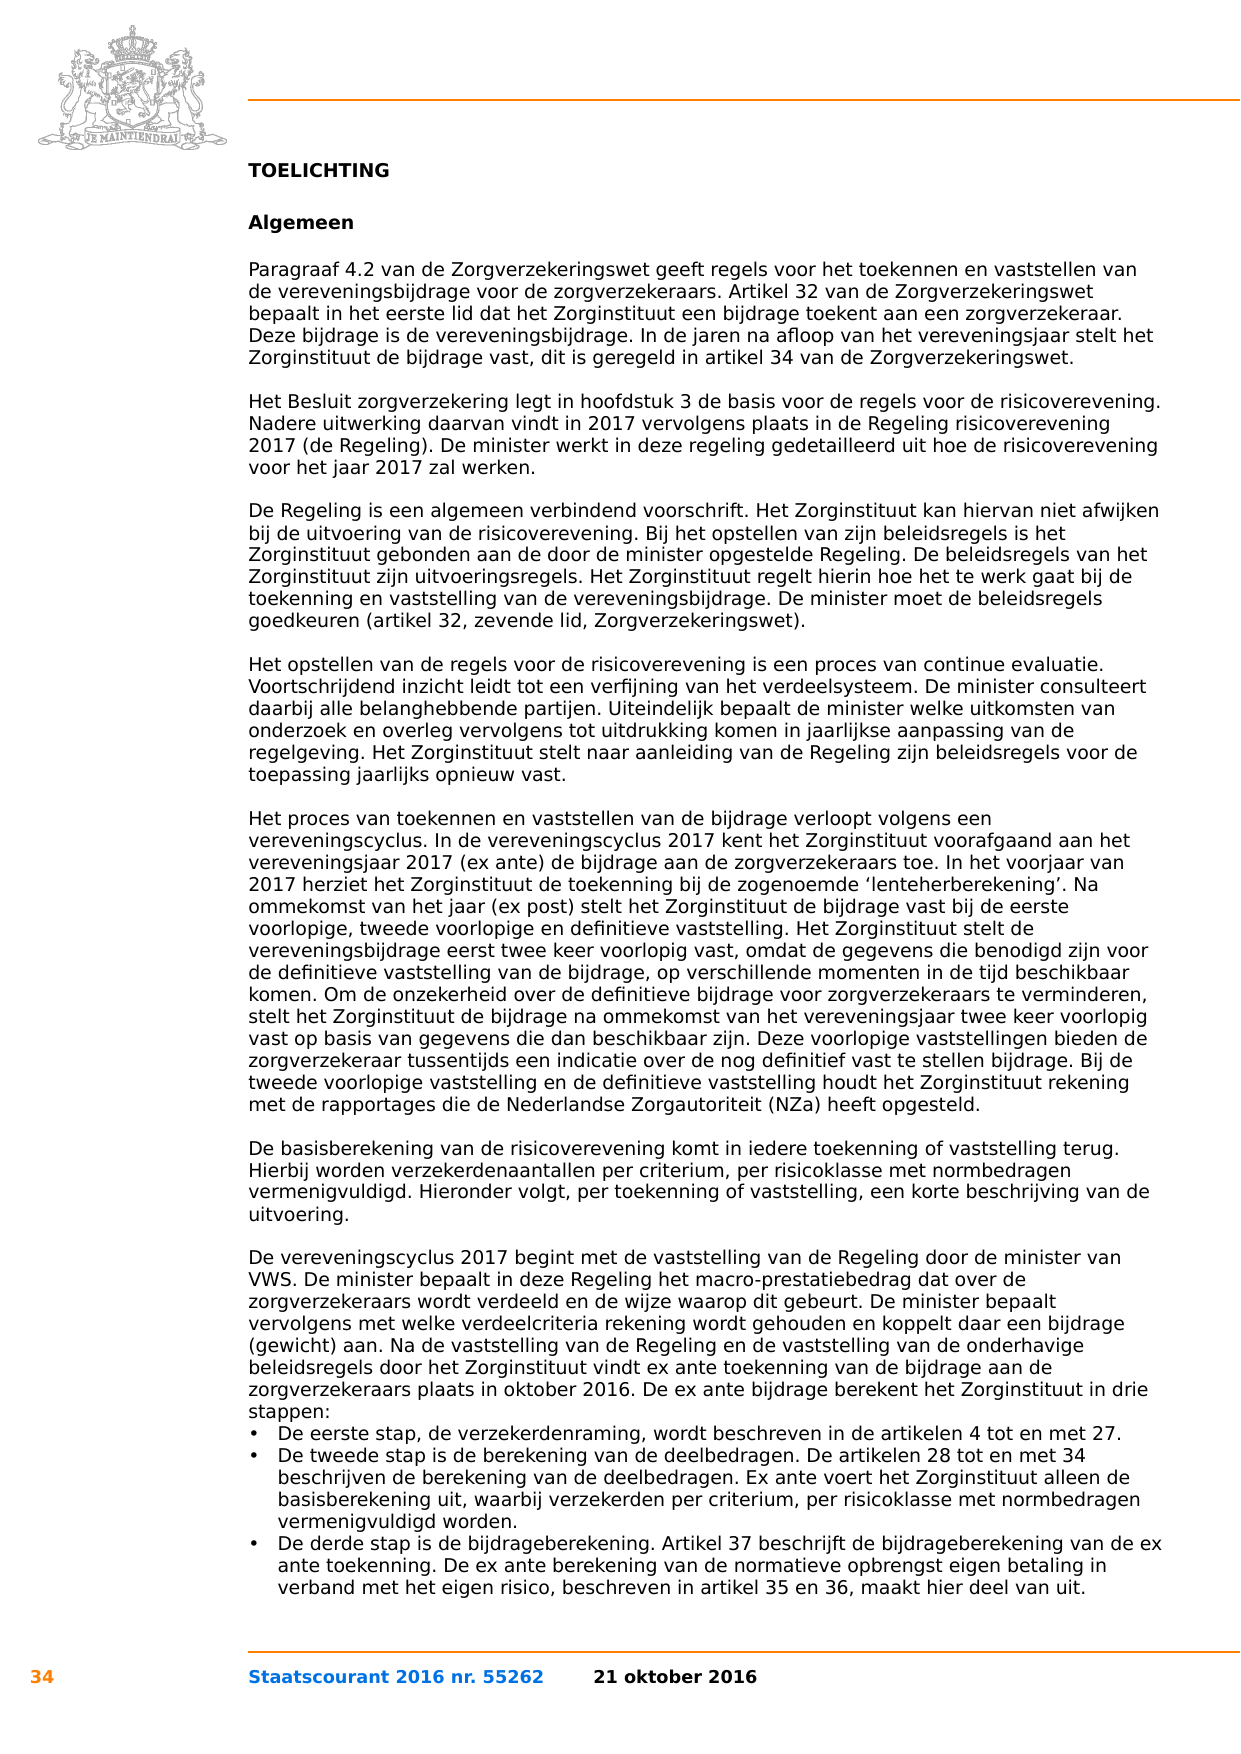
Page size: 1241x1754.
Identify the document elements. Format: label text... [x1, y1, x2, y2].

text • De derde stap is de bijdrageberekening. Artikel 37 beschrijft de bijdrageberekening van de ex ante toekenning. De ex ante berekening van de normatieve opbrengst eigen betaling in verband met het eigen risico, beschreven in artikel 35 en 36, maakt hier deel van uit. [248, 1533, 1163, 1599]
subtitle Algemeen [248, 212, 1163, 234]
subtitle TOELICHTING [248, 160, 1163, 182]
text Paragraaf 4.2 van de Zorgverzekeringswet geeft regels voor het toekennen en vaststellen van de vereveningsbijdrage voor de zorgverzekeraars. Artikel 32 van de Zorgverzekeringswet bepaalt in het eerste lid dat het Zorginstituut een bijdrage toekent aan een zorgverzekeraar. Deze bijdrage is de vereveningsbijdrage. In de jaren na afloop van het vereveningsjaar stelt het Zorginstituut de bijdrage vast, dit is geregeld in artikel 34 van de Zorgverzekeringswet. [248, 259, 1163, 369]
text • De eerste stap, de verzekerdenraming, wordt beschreven in de artikelen 4 tot en met 27. [248, 1423, 1163, 1445]
text • De tweede stap is de berekening van de deelbedragen. De artikelen 28 tot en met 34 beschrijven de berekening van de deelbedragen. Ex ante voert het Zorginstituut alleen de basisberekening uit, waarbij verzekerden per criterium, per risicoklasse met normbedragen vermenigvuldigd worden. [248, 1445, 1163, 1533]
text De Regeling is een algemeen verbindend voorschrift. Het Zorginstituut kan hiervan niet afwijken bij de uitvoering van de risicoverevening. Bij het opstellen van zijn beleidsregels is het Zorginstituut gebonden aan de door de minister opgestelde Regeling. De beleidsregels van het Zorginstituut zijn uitvoeringsregels. Het Zorginstituut regelt hierin hoe het te werk gaat bij de toekenning en vaststelling van de vereveningsbijdrage. De minister moet de beleidsregels goedkeuren (artikel 32, zevende lid, Zorgverzekeringswet). [248, 500, 1163, 632]
text De vereveningscyclus 2017 begint met de vaststelling van de Regeling door de minister van VWS. De minister bepaalt in deze Regeling het macro-prestatiebedrag dat over de zorgverzekeraars wordt verdeeld en de wijze waarop dit gebeurt. De minister bepaalt vervolgens met welke verdeelcriteria rekening wordt gehouden en koppelt daar een bijdrage (gewicht) aan. Na de vaststelling van de Regeling en de vaststelling van de onderhavige beleidsregels door het Zorginstituut vindt ex ante toekenning van de bijdrage aan de zorgverzekeraars plaats in oktober 2016. De ex ante bijdrage berekent het Zorginstituut in drie stappen: [248, 1247, 1163, 1423]
text Het opstellen van de regels voor de risicoverevening is een proces van continue evaluatie. Voortschrijdend inzicht leidt tot een verfijning van het verdeelsysteem. De minister consulteert daarbij alle belanghebbende partijen. Uiteindelijk bepaalt de minister welke uitkomsten van onderzoek en overleg vervolgens tot uitdrukking komen in jaarlijkse aanpassing van de regelgeving. Het Zorginstituut stelt naar aanleiding van de Regeling zijn beleidsregels voor de toepassing jaarlijks opnieuw vast. [248, 654, 1163, 786]
text De basisberekening van de risicoverevening komt in iedere toekenning of vaststelling terug. Hierbij worden verzekerdenaantallen per criterium, per risicoklasse met normbedragen vermenigvuldigd. Hieronder volgt, per toekenning of vaststelling, een korte beschrijving van de uitvoering. [248, 1137, 1163, 1225]
text Het Besluit zorgverzekering legt in hoofdstuk 3 de basis voor de regels voor de risicoverevening. Nadere uitwerking daarvan vindt in 2017 vervolgens plaats in de Regeling risicoverevening 2017 (de Regeling). De minister werkt in deze regeling gedetailleerd uit hoe de risicoverevening voor het jaar 2017 zal werken. [248, 391, 1163, 478]
picture [38, 25, 227, 150]
text Het proces van toekennen en vaststellen van de bijdrage verloopt volgens een vereveningscyclus. In de vereveningscyclus 2017 kent het Zorginstituut voorafgaand aan het vereveningsjaar 2017 (ex ante) de bijdrage aan de zorgverzekeraars toe. In het voorjaar van 2017 herziet het Zorginstituut de toekenning bij de zogenoemde ‘lenteherberekening’. Na ommekomst van het jaar (ex post) stelt het Zorginstituut de bijdrage vast bij de eerste voorlopige, tweede voorlopige en definitieve vaststelling. Het Zorginstituut stelt de vereveningsbijdrage eerst twee keer voorlopig vast, omdat de gegevens die benodigd zijn voor de definitieve vaststelling van de bijdrage, op verschillende momenten in de tijd beschikbaar komen. Om de onzekerheid over de definitieve bijdrage voor zorgverzekeraars te verminderen, stelt het Zorginstituut de bijdrage na ommekomst van het vereveningsjaar twee keer voorlopig vast op basis van gegevens die dan beschikbaar zijn. Deze voorlopige vaststellingen bieden de zorgverzekeraar tussentijds een indicatie over de nog definitief vast te stellen bijdrage. Bij de tweede voorlopige vaststelling en de definitieve vaststelling houdt het Zorginstituut rekening met de rapportages die de Nederlandse Zorgautoriteit (NZa) heeft opgesteld. [248, 808, 1163, 1116]
